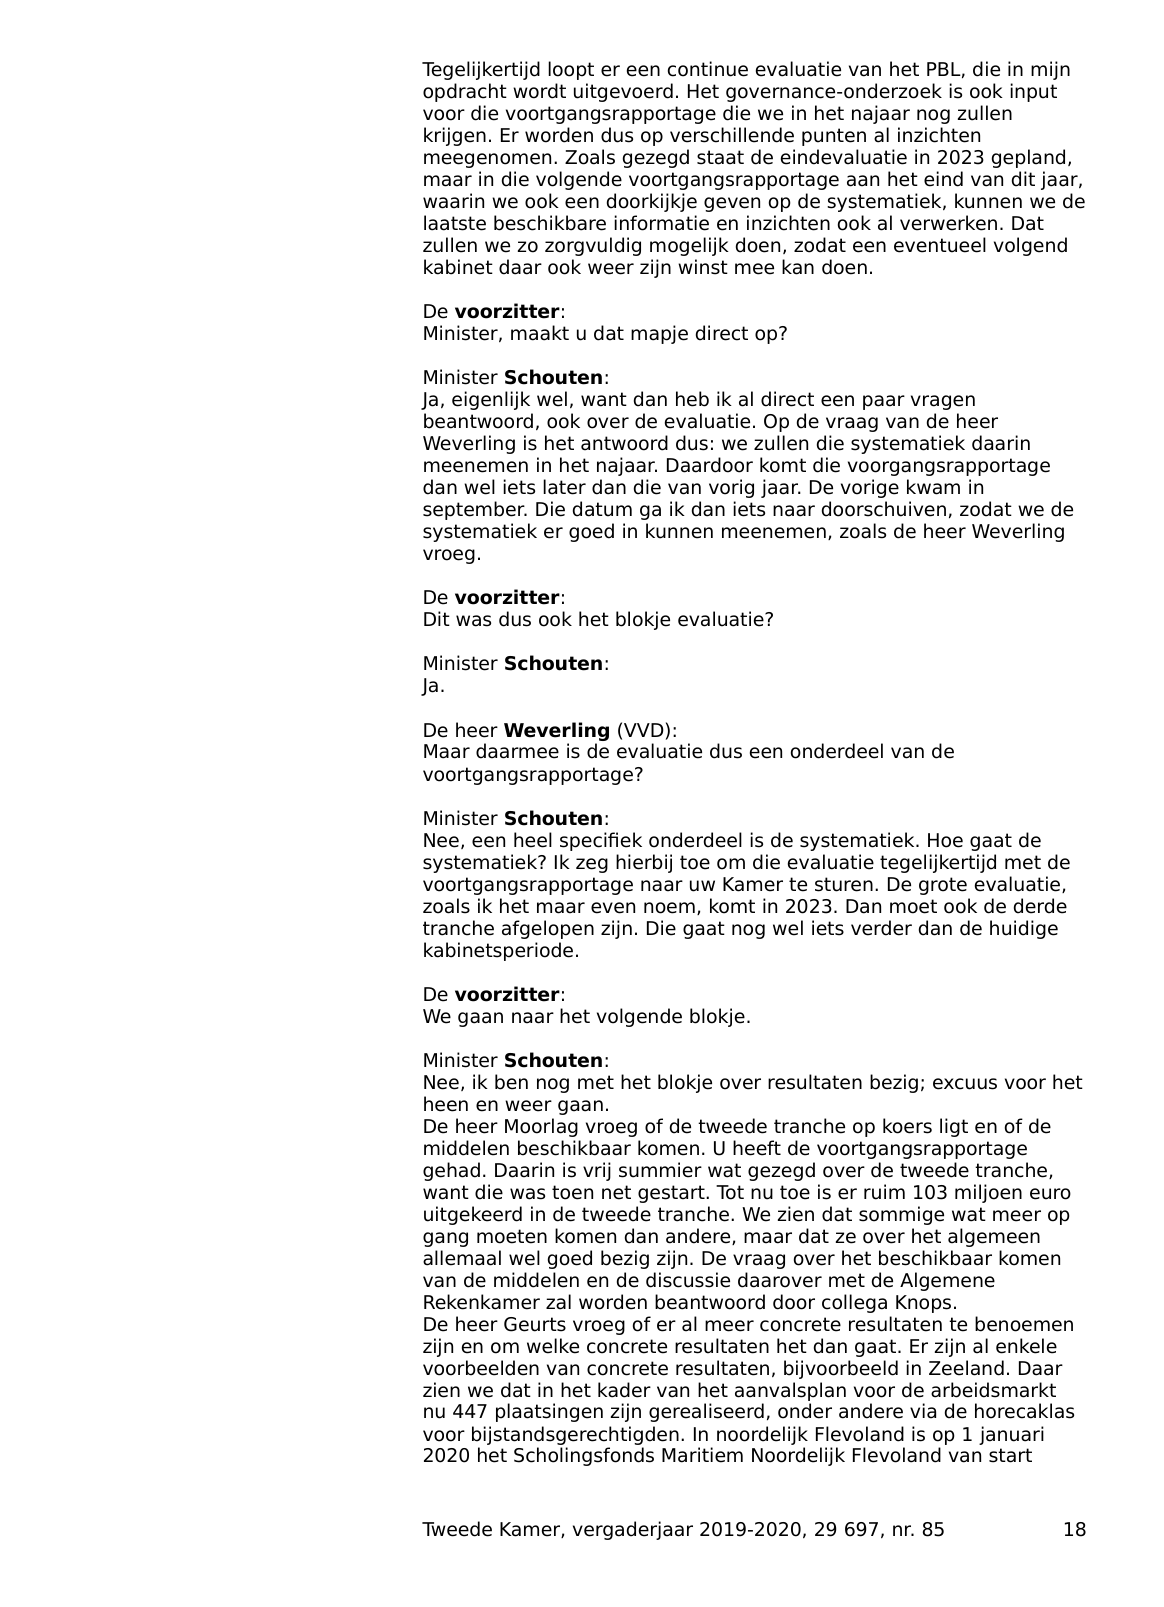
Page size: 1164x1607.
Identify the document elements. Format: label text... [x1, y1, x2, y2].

text Tegelijkertijd loopt er een continue evaluatie van het PBL, die in mijn opdracht wordt uitgevoerd. Het governance-onderzoek is ook input voor die voortgangsrapportage die we in het najaar nog zullen krijgen. Er worden dus op verschillende punten al inzichten meegenomen. Zoals gezegd staat de eindevaluatie in 2023 gepland, maar in die volgende voortgangsrapportage aan het eind van dit jaar, waarin we ook een doorkijkje geven op de systematiek, kunnen we de laatste beschikbare informatie en inzichten ook al verwerken. Dat zullen we zo zorgvuldig mogelijk doen, zodat een eventueel volgend kabinet daar ook weer zijn winst mee kan doen. [422, 59, 1087, 279]
text Dit was dus ook het blokje evaluatie? [422, 609, 1087, 631]
text Minister Schouten: [422, 653, 1087, 675]
text Maar daarmee is de evaluatie dus een onderdeel van de voortgangsrapportage? [422, 741, 1087, 785]
text De voorzitter: [422, 587, 1087, 609]
text Nee, ik ben nog met het blokje over resultaten bezig; excuus voor het heen en weer gaan. [422, 1072, 1087, 1116]
text Minister Schouten: [422, 808, 1087, 829]
text De voorzitter: [422, 301, 1087, 323]
text Ja, eigenlijk wel, want dan heb ik al direct een paar vragen beantwoord, ook over de evaluatie. Op de vraag van de heer Weverling is het antwoord dus: we zullen die systematiek daarin meenemen in het najaar. Daardoor komt die voorgangsrapportage dan wel iets later dan die van vorig jaar. De vorige kwam in september. Die datum ga ik dan iets naar doorschuiven, zodat we de systematiek er goed in kunnen meenemen, zoals de heer Weverling vroeg. [422, 389, 1087, 565]
text De voorzitter: [422, 984, 1087, 1006]
text Nee, een heel specifiek onderdeel is de systematiek. Hoe gaat de systematiek? Ik zeg hierbij toe om die evaluatie tegelijkertijd met de voortgangsrapportage naar uw Kamer te sturen. De grote evaluatie, zoals ik het maar even noem, komt in 2023. Dan moet ook de derde tranche afgelopen zijn. Die gaat nog wel iets verder dan de huidige kabinetsperiode. [422, 829, 1087, 961]
text Minister Schouten: [422, 367, 1087, 389]
text De heer Moorlag vroeg of de tweede tranche op koers ligt en of de middelen beschikbaar komen. U heeft de voortgangsrapportage gehad. Daarin is vrij summier wat gezegd over de tweede tranche, want die was toen net gestart. Tot nu toe is er ruim 103 miljoen euro uitgekeerd in de tweede tranche. We zien dat sommige wat meer op gang moeten komen dan andere, maar dat ze over het algemeen allemaal wel goed bezig zijn. De vraag over het beschikbaar komen van de middelen en de discussie daarover met de Algemene Rekenkamer zal worden beantwoord door collega Knops. [422, 1116, 1087, 1313]
text Minister Schouten: [422, 1050, 1087, 1072]
text Minister, maakt u dat mapje direct op? [422, 323, 1087, 345]
text De heer Geurts vroeg of er al meer concrete resultaten te benoemen zijn en om welke concrete resultaten het dan gaat. Er zijn al enkele voorbeelden van concrete resultaten, bijvoorbeeld in Zeeland. Daar zien we dat in het kader van het aanvalsplan voor de arbeidsmarkt nu 447 plaatsingen zijn gerealiseerd, onder andere via de horecaklas voor bijstandsgerechtigden. In noordelijk Flevoland is op 1 januari 2020 het Scholingsfonds Maritiem Noordelijk Flevoland van start [422, 1313, 1087, 1467]
text We gaan naar het volgende blokje. [422, 1006, 1087, 1028]
text Ja. [422, 675, 1087, 697]
text De heer Weverling (VVD): [422, 719, 1087, 741]
